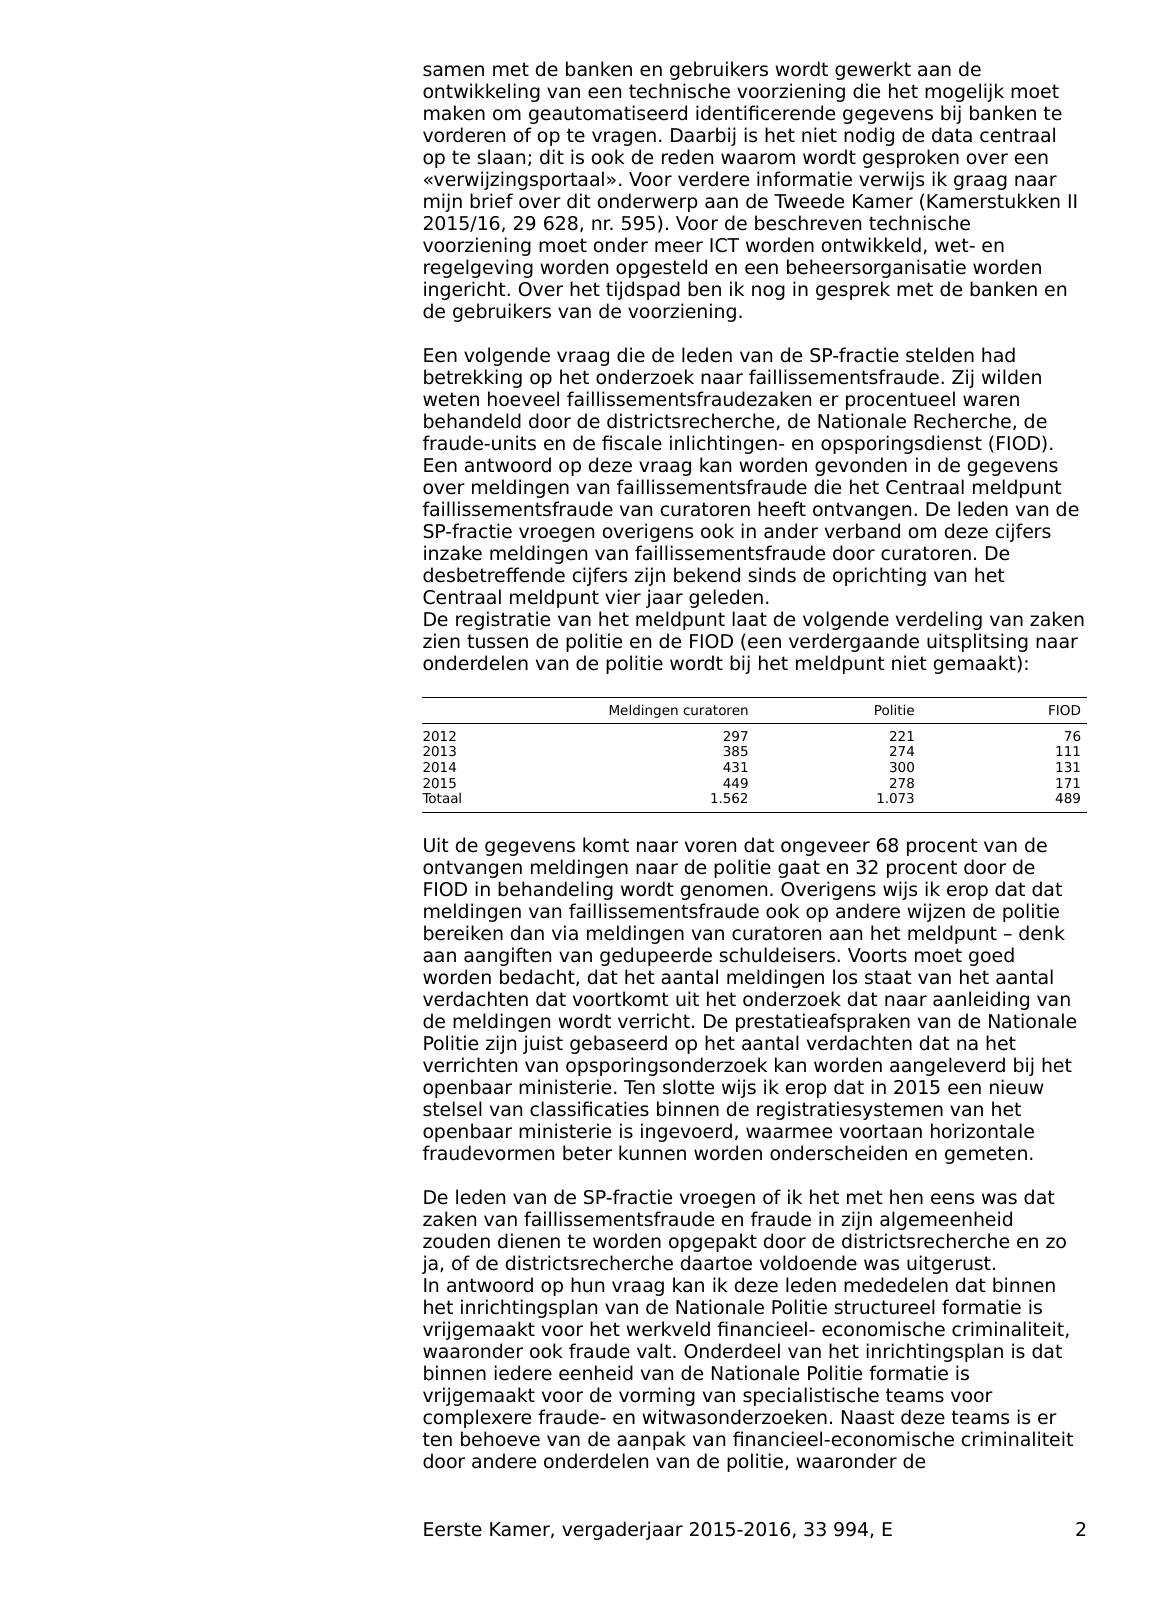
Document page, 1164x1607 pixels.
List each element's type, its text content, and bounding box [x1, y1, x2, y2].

table_cell 2015 [422, 776, 588, 791]
text De leden van de SP-fractie vroegen of ik het met hen eens was dat zaken van faillissementsfraude en fraude in zijn algemeenheid zouden dienen te worden opgepakt door de districtsrecherche en zo ja, of de districtsrecherche daartoe voldoende was uitgerust. [422, 1187, 1087, 1275]
table_cell 76 [921, 724, 1087, 744]
text Een volgende vraag die de leden van de SP-fractie stelden had betrekking op het onderzoek naar faillissementsfraude. Zij wilden weten hoeveel faillissementsfraudezaken er procentueel waren behandeld door de districtsrecherche, de Nationale Recherche, de fraude-units en de fiscale inlichtingen- en opsporingsdienst (FIOD). [422, 345, 1087, 455]
table_cell 1.562 [588, 791, 754, 812]
table_cell 431 [588, 760, 754, 776]
table_cell 278 [754, 776, 921, 791]
table_cell 385 [588, 744, 754, 760]
table_cell 297 [588, 724, 754, 744]
table_cell 171 [921, 776, 1087, 791]
table_cell 2014 [422, 760, 588, 776]
text Uit de gegevens komt naar voren dat ongeveer 68 procent van de ontvangen meldingen naar de politie gaat en 32 procent door de FIOD in behandeling wordt genomen. Overigens wijs ik erop dat dat meldingen van faillissementsfraude ook op andere wijzen de politie bereiken dan via meldingen van curatoren aan het meldpunt – denk aan aangiften van gedupeerde schuldeisers. Voorts moet goed worden bedacht, dat het aantal meldingen los staat van het aantal verdachten dat voortkomt uit het onderzoek dat naar aanleiding van de meldingen wordt verricht. De prestatieafspraken van de Nationale Politie zijn juist gebaseerd op het aantal verdachten dat na het verrichten van opsporingsonderzoek kan worden aangeleverd bij het openbaar ministerie. Ten slotte wijs ik erop dat in 2015 een nieuw stelsel van classificaties binnen de registratiesystemen van het openbaar ministerie is ingevoerd, waarmee voortaan horizontale fraudevormen beter kunnen worden onderscheiden en gemeten. [422, 835, 1087, 1165]
table_cell 221 [754, 724, 921, 744]
table_cell 489 [921, 791, 1087, 812]
text In antwoord op hun vraag kan ik deze leden mededelen dat binnen het inrichtingsplan van de Nationale Politie structureel formatie is vrijgemaakt voor het werkveld financieel- economische criminaliteit, waaronder ook fraude valt. Onderdeel van het inrichtingsplan is dat binnen iedere eenheid van de Nationale Politie formatie is vrijgemaakt voor de vorming van specialistische teams voor complexere fraude- en witwasonderzoeken. Naast deze teams is er ten behoeve van de aanpak van financieel-economische criminaliteit door andere onderdelen van de politie, waaronder de [422, 1275, 1087, 1473]
table_cell 449 [588, 776, 754, 791]
table_cell Totaal [422, 791, 588, 812]
table_cell 2013 [422, 744, 588, 760]
table_header Politie [754, 698, 921, 723]
table_cell 1.073 [754, 791, 921, 812]
table_cell 300 [754, 760, 921, 776]
table_cell 111 [921, 744, 1087, 760]
text De registratie van het meldpunt laat de volgende verdeling van zaken zien tussen de politie en de FIOD (een verdergaande uitsplitsing naar onderdelen van de politie wordt bij het meldpunt niet gemaakt): [422, 609, 1087, 675]
text samen met de banken en gebruikers wordt gewerkt aan de ontwikkeling van een technische voorziening die het mogelijk moet maken om geautomatiseerd identificerende gegevens bij banken te vorderen of op te vragen. Daarbij is het niet nodig de data centraal op te slaan; dit is ook de reden waarom wordt gesproken over een «verwijzingsportaal». Voor verdere informatie verwijs ik graag naar mijn brief over dit onderwerp aan de Tweede Kamer (Kamerstukken II 2015/16, 29 628, nr. 595). Voor de beschreven technische voorziening moet onder meer ICT worden ontwikkeld, wet- en regelgeving worden opgesteld en een beheersorganisatie worden ingericht. Over het tijdspad ben ik nog in gesprek met de banken en de gebruikers van de voorziening. [422, 59, 1087, 323]
table_header [422, 698, 588, 723]
table_header FIOD [921, 698, 1087, 723]
table_cell 274 [754, 744, 921, 760]
table_header Meldingen curatoren [588, 698, 754, 723]
text Een antwoord op deze vraag kan worden gevonden in de gegevens over meldingen van faillissementsfraude die het Centraal meldpunt faillissementsfraude van curatoren heeft ontvangen. De leden van de SP-fractie vroegen overigens ook in ander verband om deze cijfers inzake meldingen van faillissementsfraude door curatoren. De desbetreffende cijfers zijn bekend sinds de oprichting van het Centraal meldpunt vier jaar geleden. [422, 455, 1087, 609]
table_cell 131 [921, 760, 1087, 776]
table_cell 2012 [422, 724, 588, 744]
